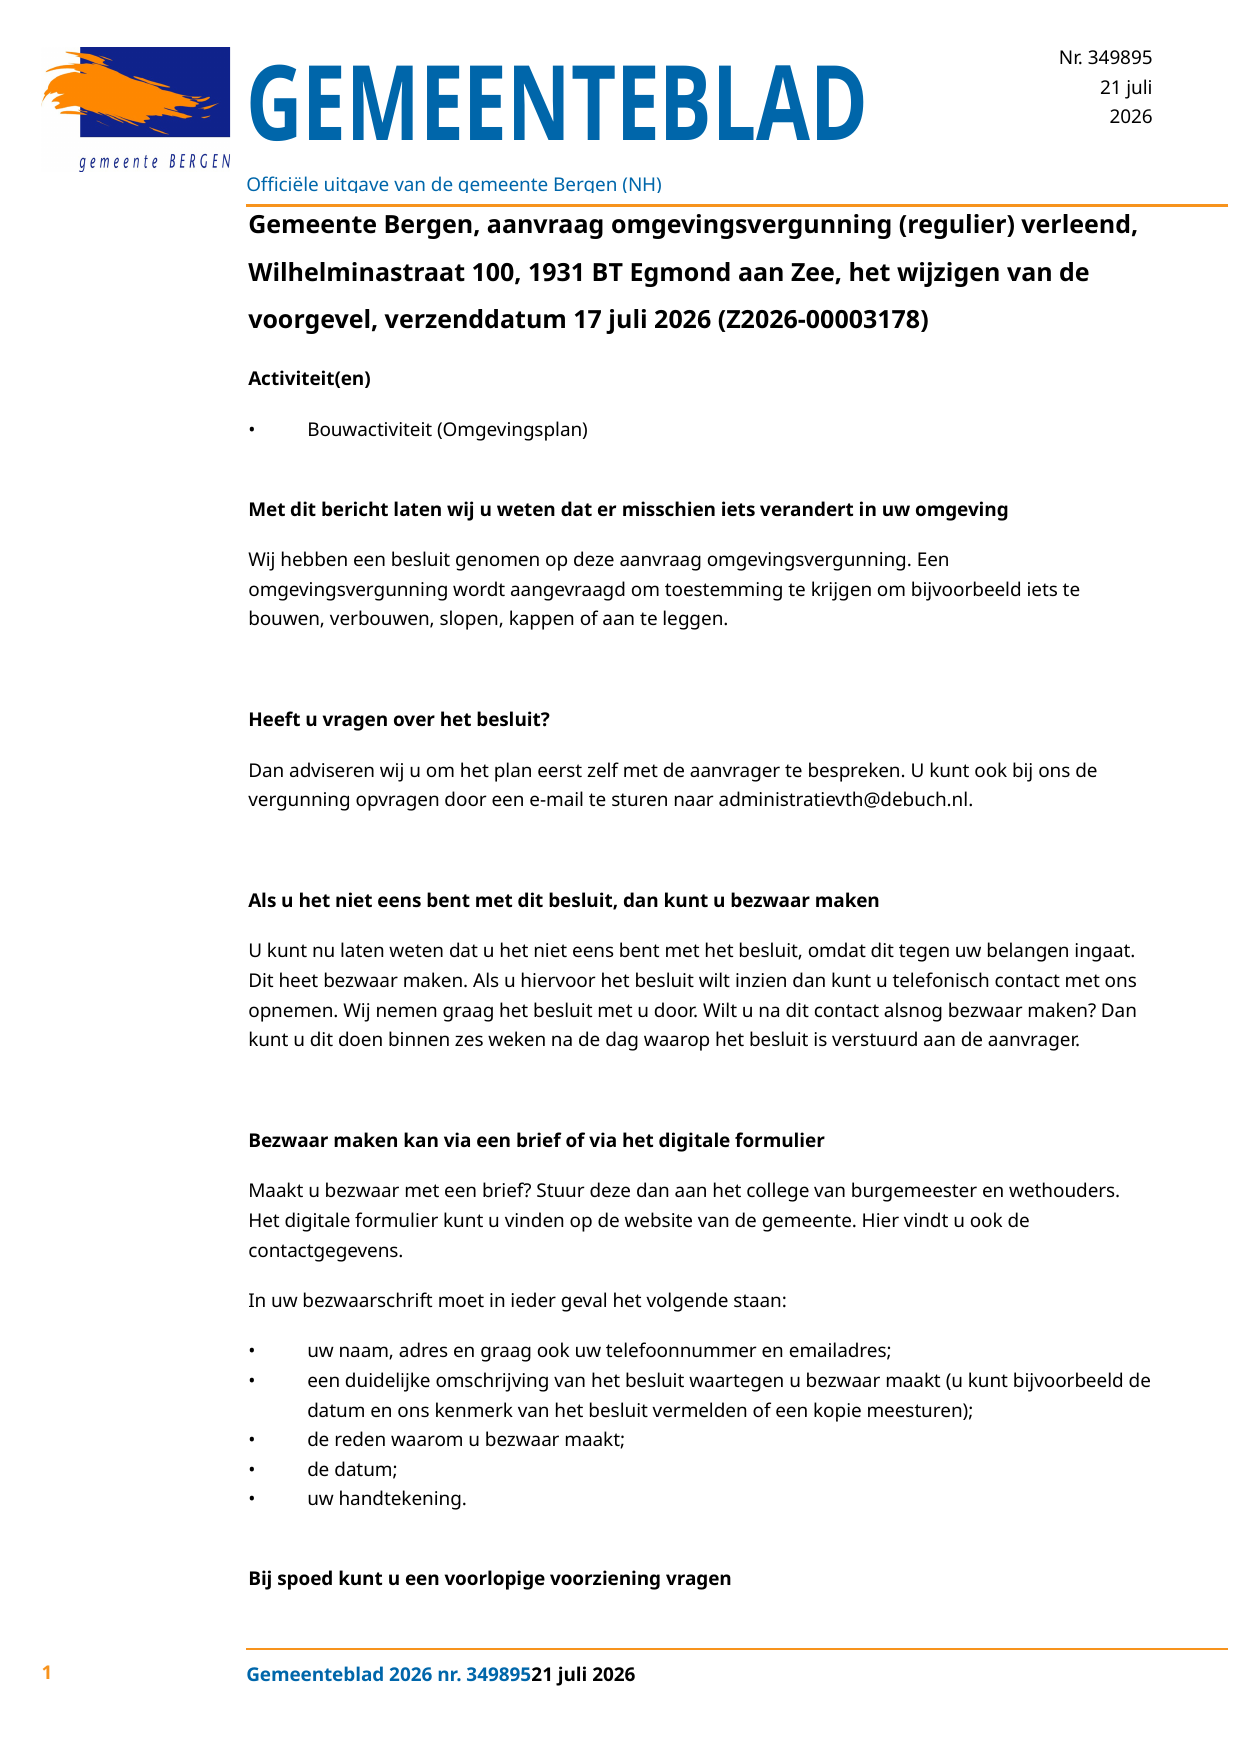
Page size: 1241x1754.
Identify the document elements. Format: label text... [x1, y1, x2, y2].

text Heeft u vragen over het besluit? [248, 706, 1152, 732]
list de reden waarom u bezwaar maakt; [248, 1426, 1152, 1452]
list uw handtekening. [248, 1486, 1152, 1511]
list een duidelijke omschrijving van het besluit waartegen u bezwaar maakt (u kunt bijvoorbeeld de datum en ons kenmerk van het besluit vermelden of een kopie meesturen); [248, 1367, 1152, 1422]
text Dan adviseren wij u om het plan eerst zelf met de aanvrager te bespreken. U kunt ook bij ons de vergunning opvragen door een e-mail te sturen naar administratievth@debuch.nl. [248, 757, 1152, 812]
text Bezwaar maken kan via een brief of via het digitale formulier [248, 1127, 1152, 1153]
text Gemeente Bergen, aanvraag omgevingsvergunning (regulier) verleend, Wilhelminastraat 100, 1931 BT Egmond aan Zee, het wijzigen van de voorgevel, verzenddatum 17 juli 2026 (Z2026-00003178) [248, 207, 1152, 336]
text In uw bezwaarschrift moet in ieder geval het volgende staan: [248, 1287, 1152, 1313]
picture [41, 47, 231, 172]
list de datum; [248, 1456, 1152, 1482]
list Bouwactiviteit (Omgevingsplan) [248, 416, 1152, 442]
text Als u het niet eens bent met dit besluit, dan kunt u bezwaar maken [248, 887, 1152, 913]
text U kunt nu laten weten dat u het niet eens bent met het besluit, omdat dit tegen uw belangen ingaat. Dit heet bezwaar maken. Als u hiervoor het besluit wilt inzien dan kunt u telefonisch contact met ons opnemen. Wij nemen graag het besluit met u door. Wilt u na dit contact alsnog bezwaar maken? Dan kunt u dit doen binnen zes weken na de dag waarop het besluit is verstuurd aan de aanvrager. [248, 938, 1152, 1052]
text Activiteit(en) [248, 366, 1152, 391]
text Wij hebben een besluit genomen op deze aanvraag omgevingsvergunning. Een omgevingsvergunning wordt aangevraagd om toestemming te krijgen om bijvoorbeeld iets te bouwen, verbouwen, slopen, kappen of aan te leggen. [248, 546, 1152, 631]
list uw naam, adres en graag ook uw telefoonnummer en emailadres; [248, 1338, 1152, 1363]
text Maakt u bezwaar met een brief? Stuur deze dan aan het college van burgemeester en wethouders. Het digitale formulier kunt u vinden op de website van de gemeente. Hier vindt u ook de contactgegevens. [248, 1178, 1152, 1262]
text Met dit bericht laten wij u weten dat er misschien iets verandert in uw omgeving [248, 496, 1152, 522]
text Bij spoed kunt u een voorlopige voorziening vragen [248, 1566, 1152, 1591]
